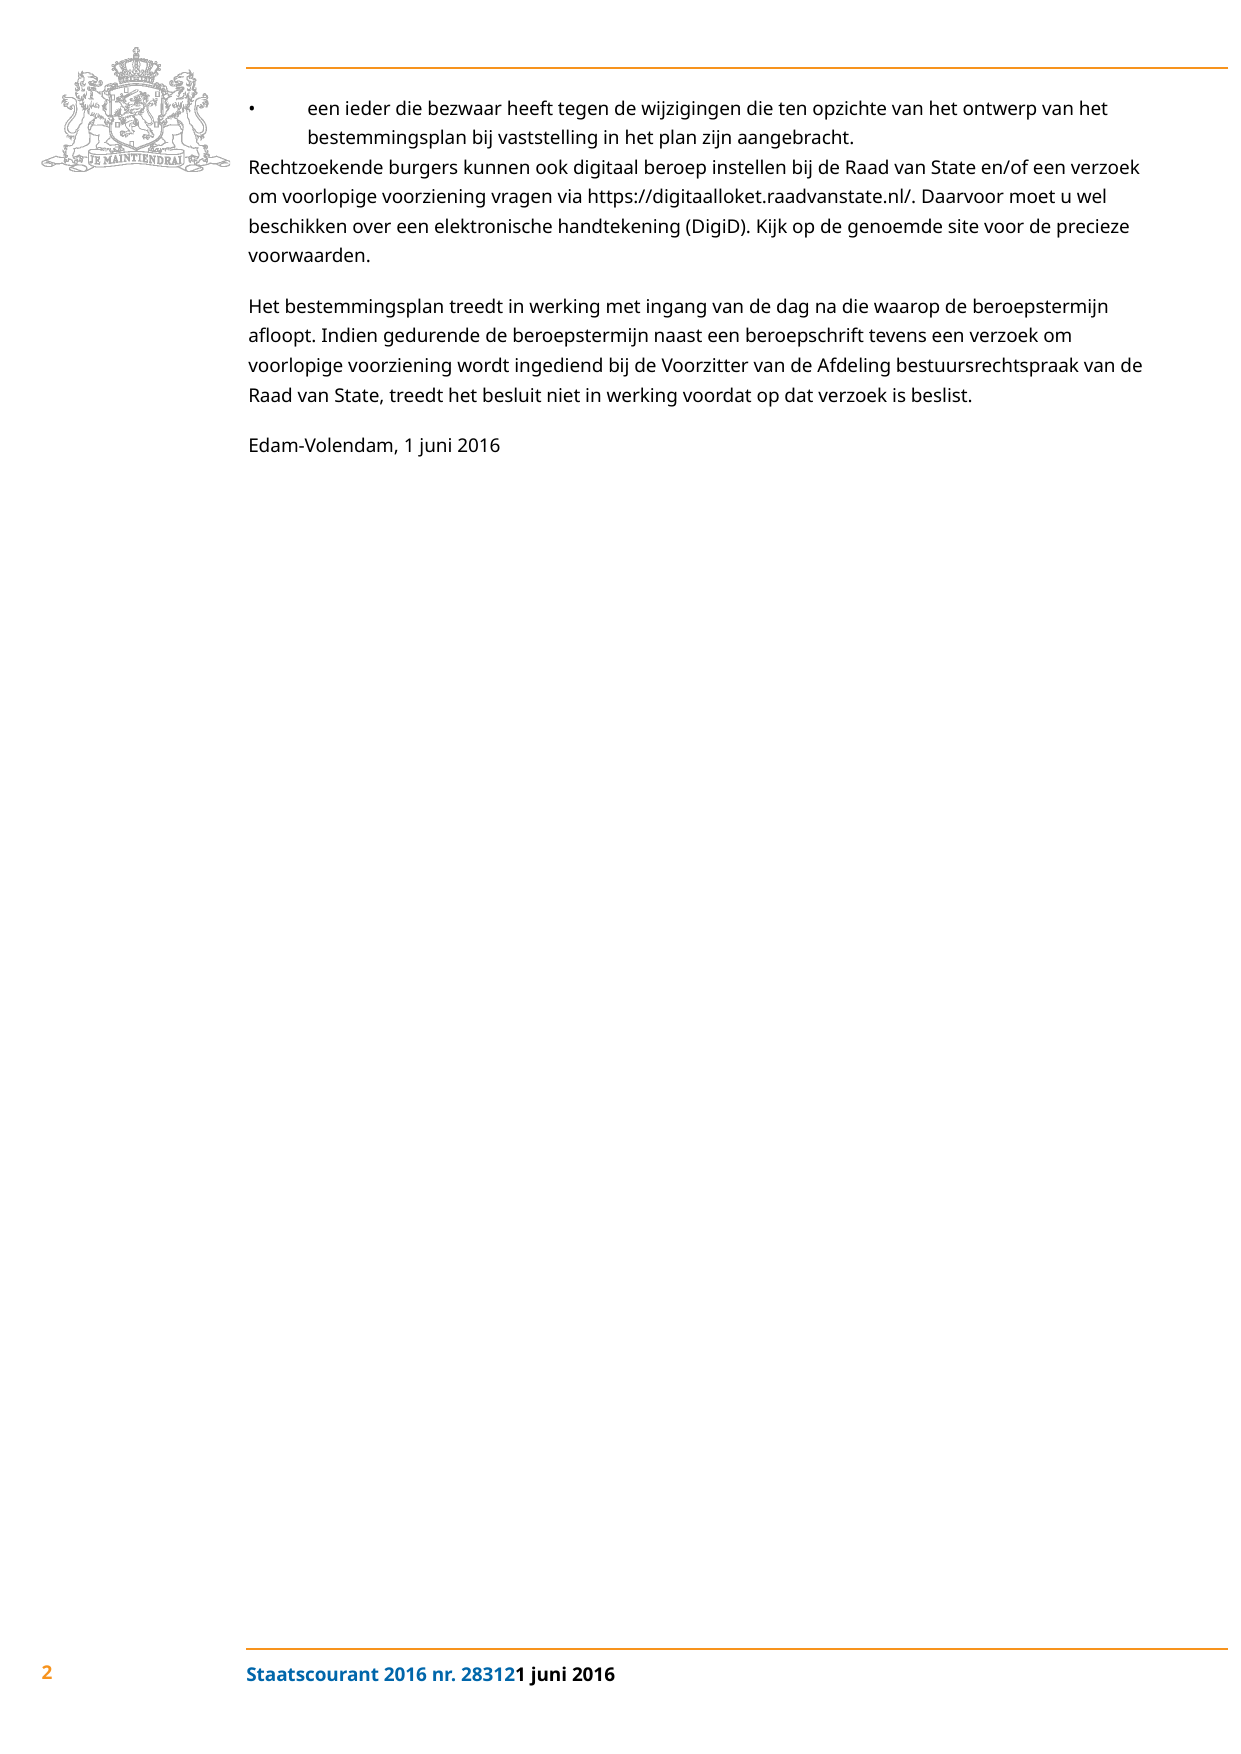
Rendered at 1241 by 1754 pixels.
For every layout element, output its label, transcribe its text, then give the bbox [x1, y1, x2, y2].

picture [41, 47, 231, 172]
text Het bestemmingsplan treedt in werking met ingang van de dag na die waarop de beroepstermijn afloopt. Indien gedurende de beroepstermijn naast een beroepschrift tevens een verzoek om voorlopige voorziening wordt ingediend bij de Voorzitter van de Afdeling bestuursrechtspraak van de Raad van State, treedt het besluit niet in werking voordat op dat verzoek is beslist. [248, 293, 1152, 408]
text Edam-Volendam, 1 juni 2016 [248, 432, 1152, 458]
list een ieder die bezwaar heeft tegen de wijzigingen die ten opzichte van het ontwerp van het bestemmingsplan bij vaststelling in het plan zijn aangebracht. [248, 95, 1152, 150]
text Rechtzoekende burgers kunnen ook digitaal beroep instellen bij de Raad van State en/of een verzoek om voorlopige voorziening vragen via https://digitaalloket.raadvanstate.nl/. Daarvoor moet u wel beschikken over een elektronische handtekening (DigiD). Kijk op de genoemde site voor de precieze voorwaarden. [248, 154, 1152, 268]
